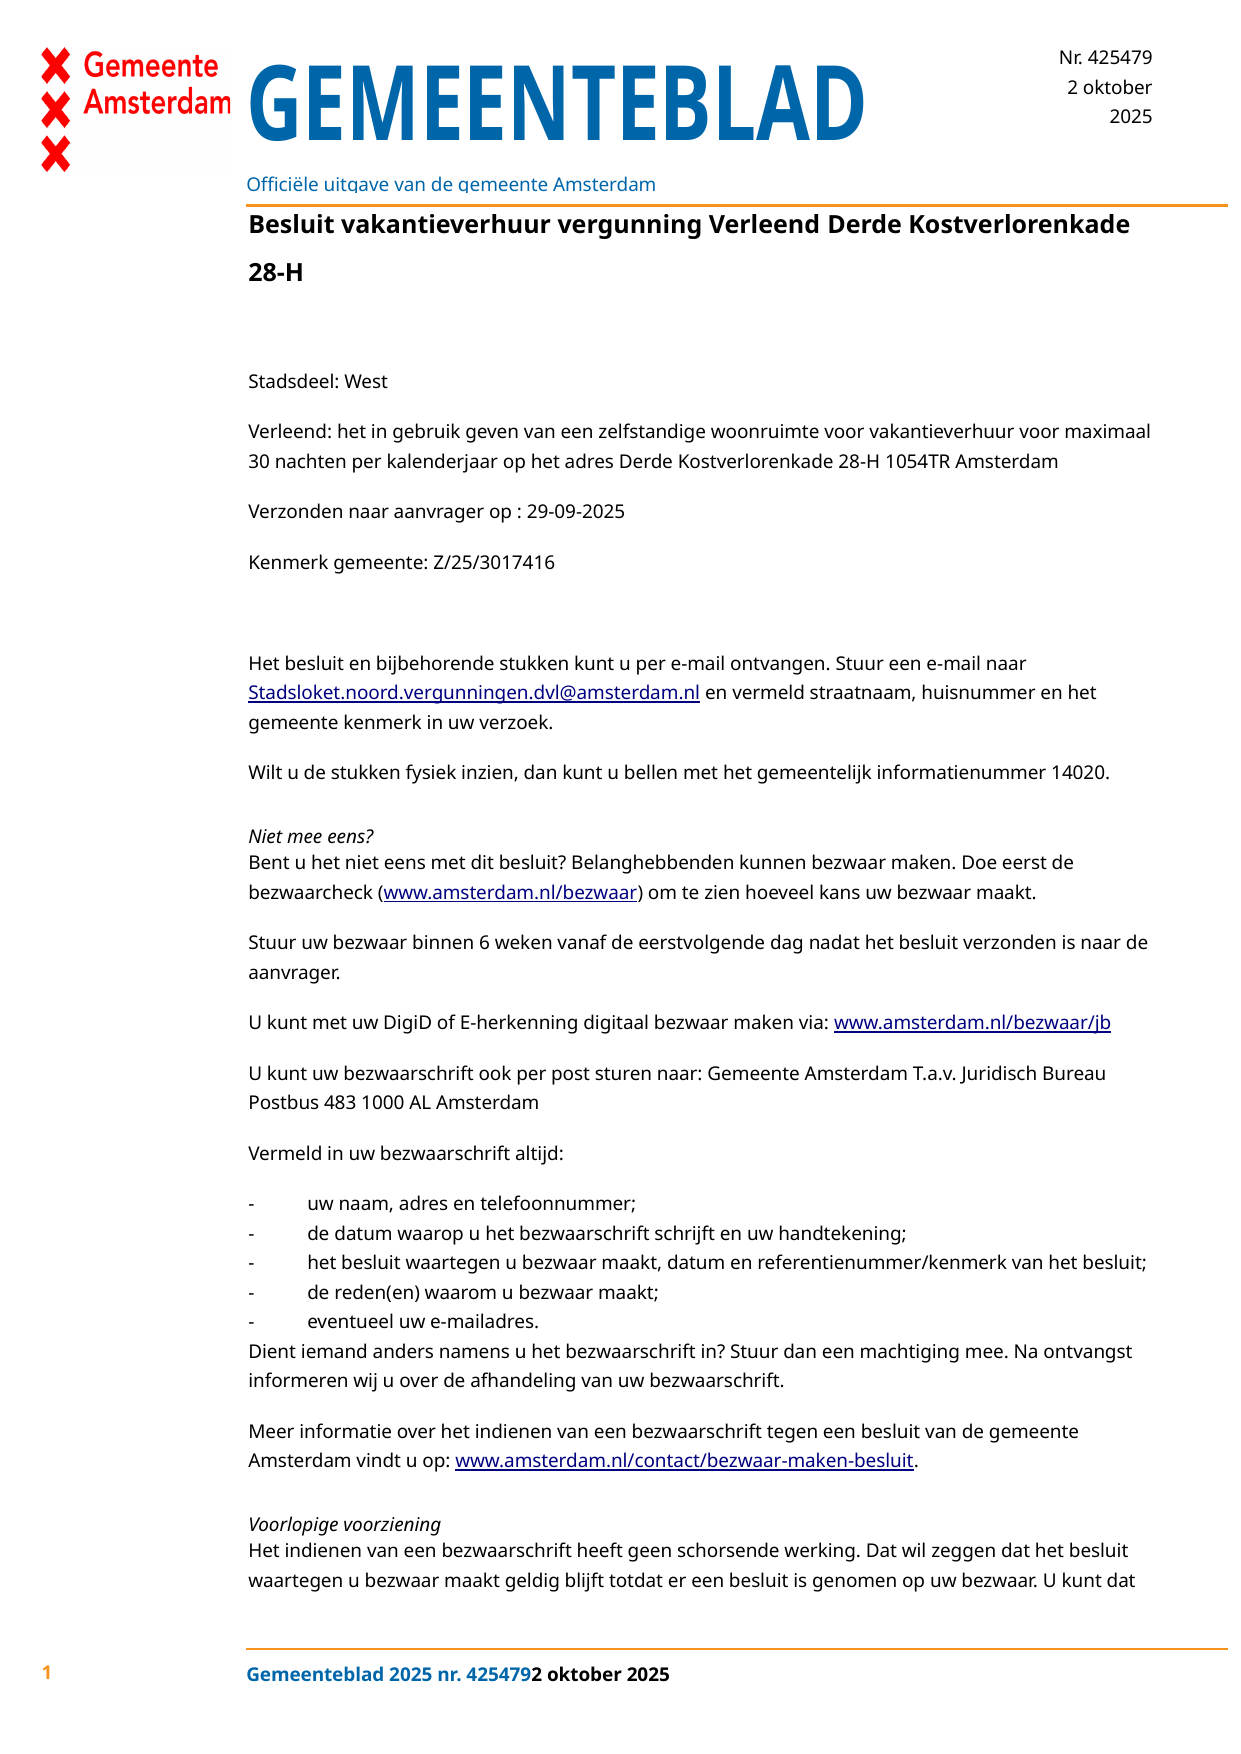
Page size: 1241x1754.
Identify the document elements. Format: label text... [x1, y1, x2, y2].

text Het indienen van een bezwaarschrift heeft geen schorsende werking. Dat wil zeggen dat het besluit waartegen u bezwaar maakt geldig blijft totdat er een besluit is genomen op uw bezwaar. U kunt dat [248, 1537, 1152, 1593]
picture [41, 47, 231, 172]
text Dient iemand anders namens u het bezwaarschrift in? Stuur dan een machtiging mee. Na ontvangst informeren wij u over de afhandeling van uw bezwaarschrift. [248, 1338, 1152, 1393]
text Vermeld in uw bezwaarschrift altijd: [248, 1140, 1152, 1165]
text Verzonden naar aanvrager op : 29-09-2025 [248, 499, 1152, 524]
text Verleend: het in gebruik geven van een zelfstandige woonruimte voor vakantieverhuur voor maximaal 30 nachten per kalenderjaar op het adres Derde Kostverlorenkade 28-H 1054TR Amsterdam [248, 419, 1152, 474]
text Bent u het niet eens met dit besluit? Belanghebbenden kunnen bezwaar maken. Doe eerst de bezwaarcheck (www.amsterdam.nl/bezwaar) om te zien hoeveel kans uw bezwaar maakt. [248, 849, 1152, 904]
text U kunt met uw DigiD of E-herkenning digitaal bezwaar maken via: www.amsterdam.nl/bezwaar/jb [248, 1009, 1152, 1035]
list het besluit waartegen u bezwaar maakt, datum en referentienummer/kenmerk van het besluit; [248, 1249, 1152, 1275]
list de datum waarop u het bezwaarschrift schrijft en uw handtekening; [248, 1220, 1152, 1245]
text Voorlopige voorziening [248, 1512, 1152, 1537]
text Wilt u de stukken fysiek inzien, dan kunt u bellen met het gemeentelijk informatienummer 14020. [248, 759, 1152, 785]
list uw naam, adres en telefoonnummer; [248, 1190, 1152, 1216]
text Stadsdeel: West [248, 368, 1152, 394]
list eventueel uw e-mailadres. [248, 1308, 1152, 1334]
text Kenmerk gemeente: Z/25/3017416 [248, 549, 1152, 575]
text Besluit vakantieverhuur vergunning Verleend Derde Kostverlorenkade 28-H [248, 207, 1152, 288]
text Het besluit en bijbehorende stukken kunt u per e-mail ontvangen. Stuur een e-mail naar Stadsloket.noord.vergunningen.dvl@amsterdam.nl en vermeld straatnaam, huisnummer en het gemeente kenmerk in uw verzoek. [248, 650, 1152, 735]
list de reden(en) waarom u bezwaar maakt; [248, 1279, 1152, 1304]
text U kunt uw bezwaarschrift ook per post sturen naar: Gemeente Amsterdam T.a.v. Juridisch Bureau Postbus 483 1000 AL Amsterdam [248, 1060, 1152, 1115]
text Stuur uw bezwaar binnen 6 weken vanaf de eerstvolgende dag nadat het besluit verzonden is naar de aanvrager. [248, 929, 1152, 984]
text Niet mee eens? [248, 823, 1152, 849]
text Meer informatie over het indienen van een bezwaarschrift tegen een besluit van de gemeente Amsterdam vindt u op: www.amsterdam.nl/contact/bezwaar-maken-besluit. [248, 1418, 1152, 1473]
